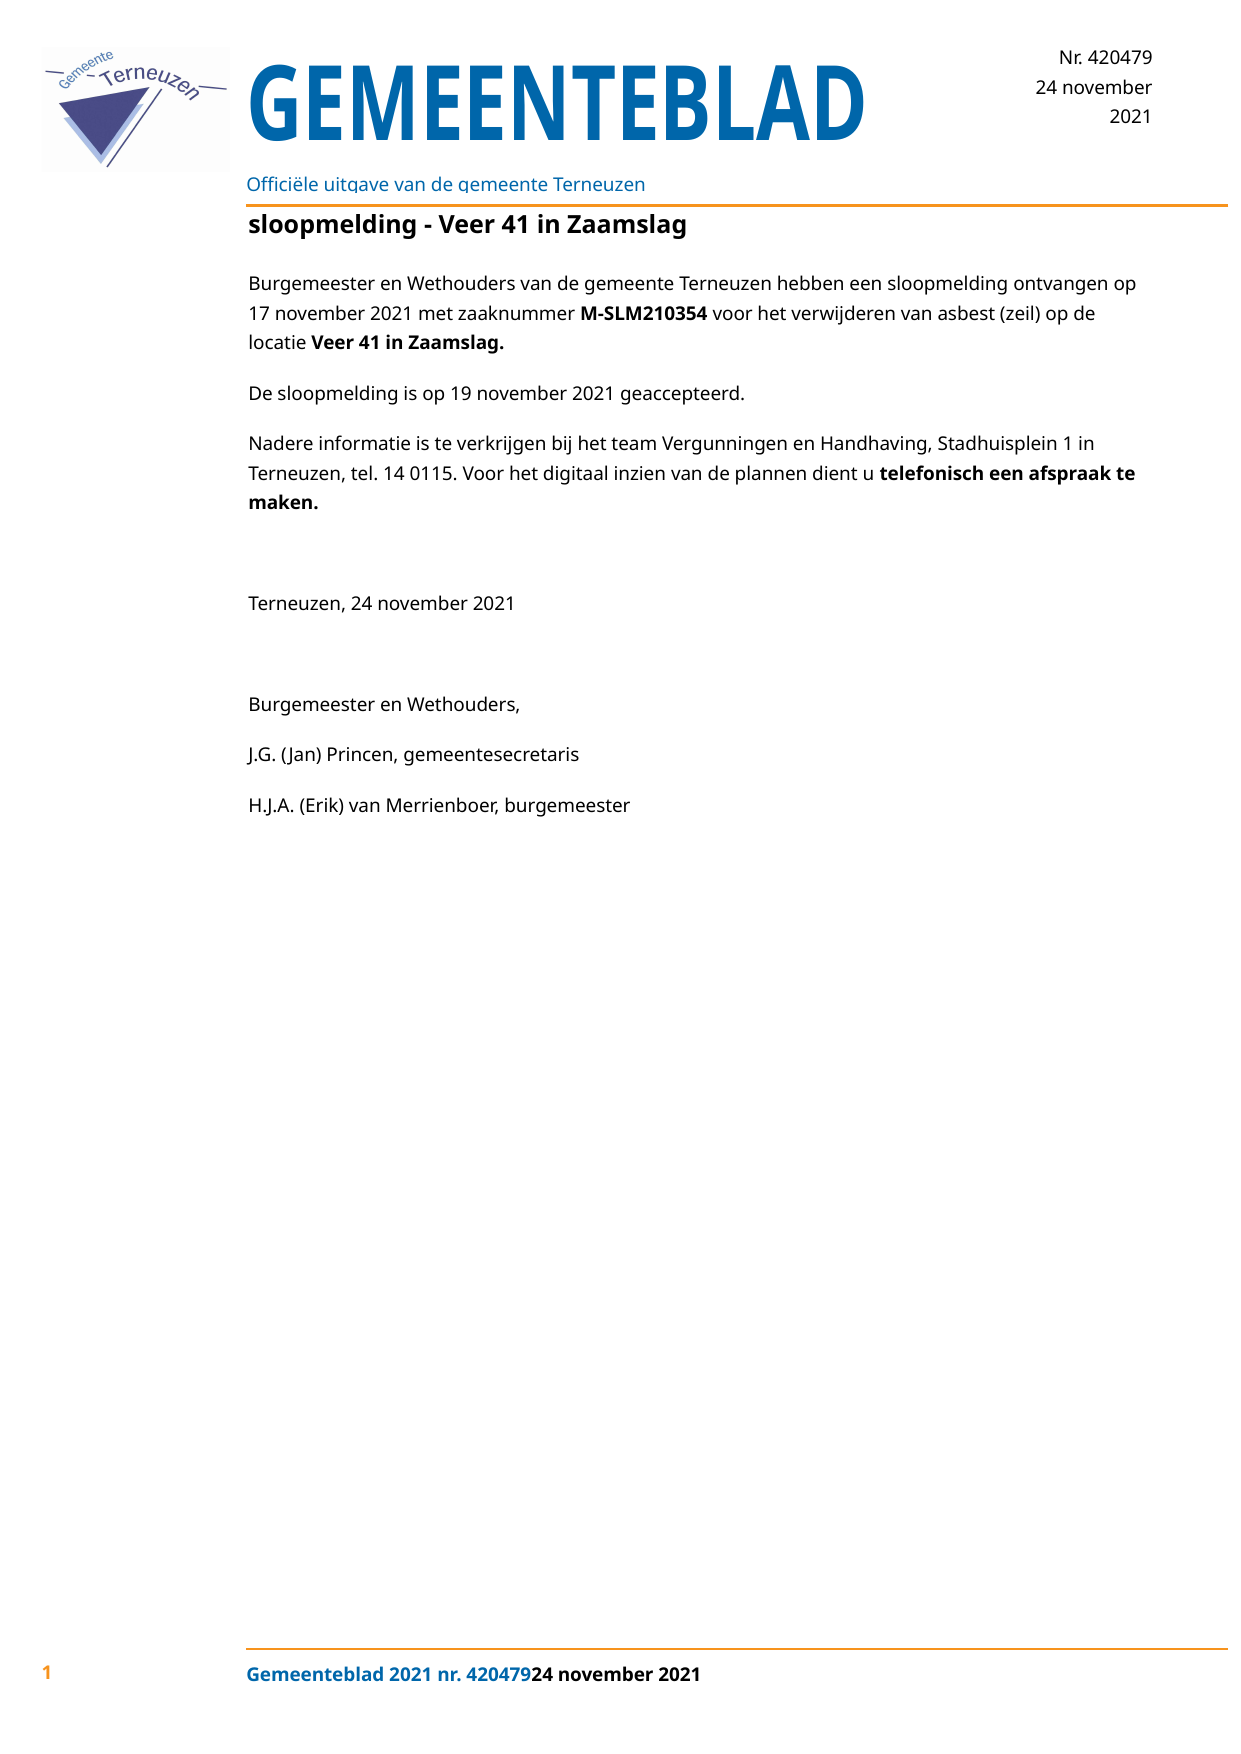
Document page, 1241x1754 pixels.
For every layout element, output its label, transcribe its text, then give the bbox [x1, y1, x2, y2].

picture [41, 47, 231, 172]
text J.G. (Jan) Princen, gemeentesecretaris [248, 742, 1152, 767]
text Burgemeester en Wethouders, [248, 691, 1152, 717]
text H.J.A. (Erik) van Merrienboer, burgemeester [248, 792, 1152, 818]
text sloopmelding - Veer 41 in Zaamslag [248, 207, 1152, 241]
text Nadere informatie is te verkrijgen bij het team Vergunningen en Handhaving, Stadhuisplein 1 in Terneuzen, tel. 14 0115. Voor het digitaal inzien van de plannen dient u telefonisch een afspraak te maken. [248, 430, 1152, 515]
text Terneuzen, 24 november 2021 [248, 590, 1152, 616]
text Burgemeester en Wethouders van de gemeente Terneuzen hebben een sloopmelding ontvangen op 17 november 2021 met zaaknummer M-SLM210354 voor het verwijderen van asbest (zeil) op de locatie Veer 41 in Zaamslag. [248, 270, 1152, 355]
text De sloopmelding is op 19 november 2021 geaccepteerd. [248, 380, 1152, 406]
